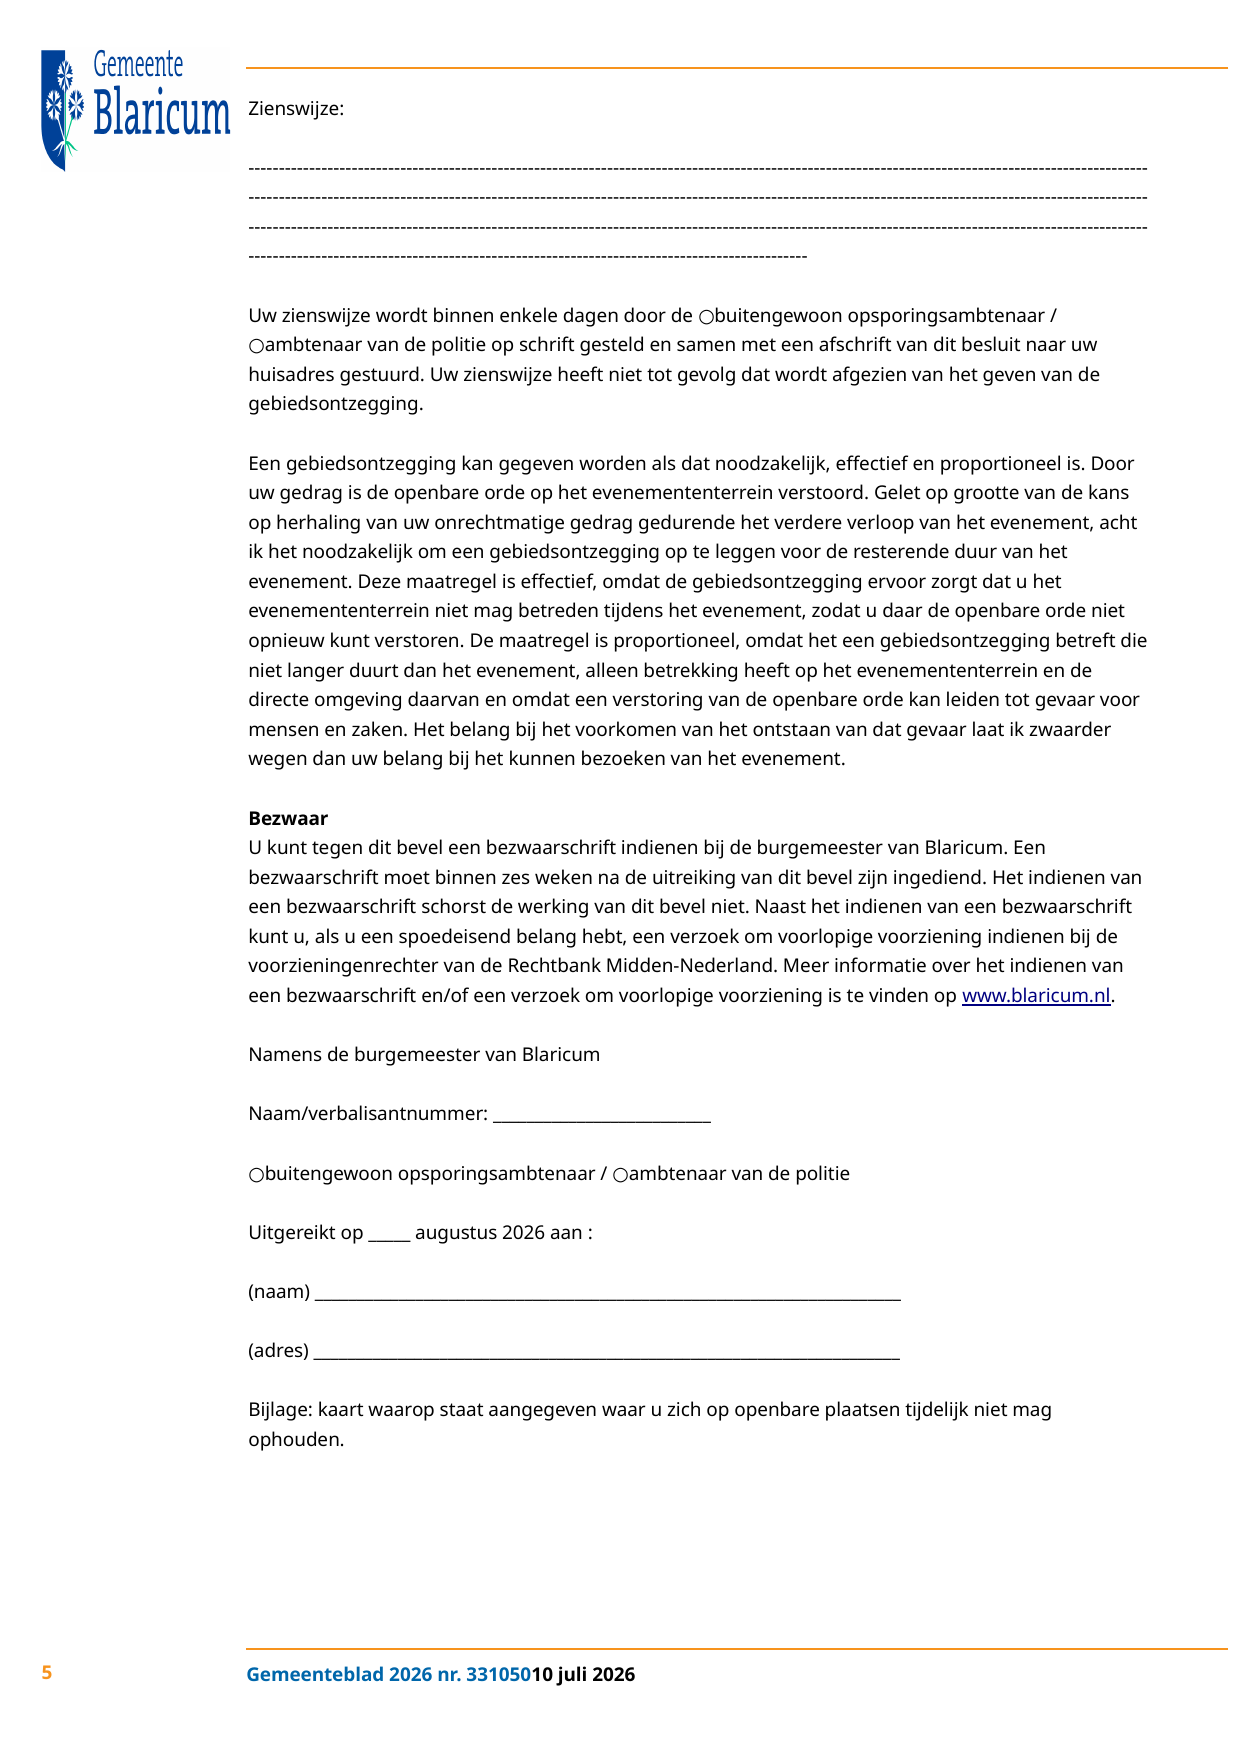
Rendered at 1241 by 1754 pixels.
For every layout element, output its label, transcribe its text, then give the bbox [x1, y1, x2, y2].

text -------------------------------------------------------------------------------------------------------------------------------------------------------------------------------------------------------------------------------------------------------------------------------------------------------------------------------------------------------------------------------------------------------------------------------------------------------------------------------------------------------------------------------------------------------- [248, 154, 1152, 268]
text Uw zienswijze wordt binnen enkele dagen door de ○buitengewoon opsporingsambtenaar / ○ambtenaar van de politie op schrift gesteld en samen met een afschrift van dit besluit naar uw huisadres gestuurd. Uw zienswijze heeft niet tot gevolg dat wordt afgezien van het geven van de gebiedsontzegging. [248, 302, 1152, 416]
text Uitgereikt op _____ augustus 2026 aan : [248, 1219, 1152, 1245]
text Bijlage: kaart waarop staat aangegeven waar u zich op openbare plaatsen tijdelijk niet mag ophouden. [248, 1396, 1152, 1452]
text Zienswijze: [248, 95, 1152, 121]
text Namens de burgemeester van Blaricum [248, 1041, 1152, 1067]
text Naam/verbalisantnummer: __________________________ [248, 1101, 1152, 1126]
text Bezwaar [248, 805, 1152, 831]
picture [41, 47, 231, 172]
text (adres) ______________________________________________________________________ [248, 1337, 1152, 1363]
text U kunt tegen dit bevel een bezwaarschrift indienen bij de burgemeester van Blaricum. Een bezwaarschrift moet binnen zes weken na de uitreiking van dit bevel zijn ingediend. Het indienen van een bezwaarschrift schorst de werking van dit bevel niet. Naast het indienen van een bezwaarschrift kunt u, als u een spoedeisend belang hebt, een verzoek om voorlopige voorziening indienen bij de voorzieningenrechter van de Rechtbank Midden-Nederland. Meer informatie over het indienen van een bezwaarschrift en/of een verzoek om voorlopige voorziening is te vinden op www.blaricum.nl. [248, 834, 1152, 1008]
text ○buitengewoon opsporingsambtenaar / ○ambtenaar van de politie [248, 1160, 1152, 1186]
text (naam) ______________________________________________________________________ [248, 1278, 1152, 1304]
text Een gebiedsontzegging kan gegeven worden als dat noodzakelijk, effectief en proportioneel is. Door uw gedrag is de openbare orde op het evenemententerrein verstoord. Gelet op grootte van de kans op herhaling van uw onrechtmatige gedrag gedurende het verdere verloop van het evenement, acht ik het noodzakelijk om een gebiedsontzegging op te leggen voor de resterende duur van het evenement. Deze maatregel is effectief, omdat de gebiedsontzegging ervoor zorgt dat u het evenemententerrein niet mag betreden tijdens het evenement, zodat u daar de openbare orde niet opnieuw kunt verstoren. De maatregel is proportioneel, omdat het een gebiedsontzegging betreft die niet langer duurt dan het evenement, alleen betrekking heeft op het evenemententerrein en de directe omgeving daarvan en omdat een verstoring van de openbare orde kan leiden tot gevaar voor mensen en zaken. Het belang bij het voorkomen van het ontstaan van dat gevaar laat ik zwaarder wegen dan uw belang bij het kunnen bezoeken van het evenement. [248, 450, 1152, 771]
